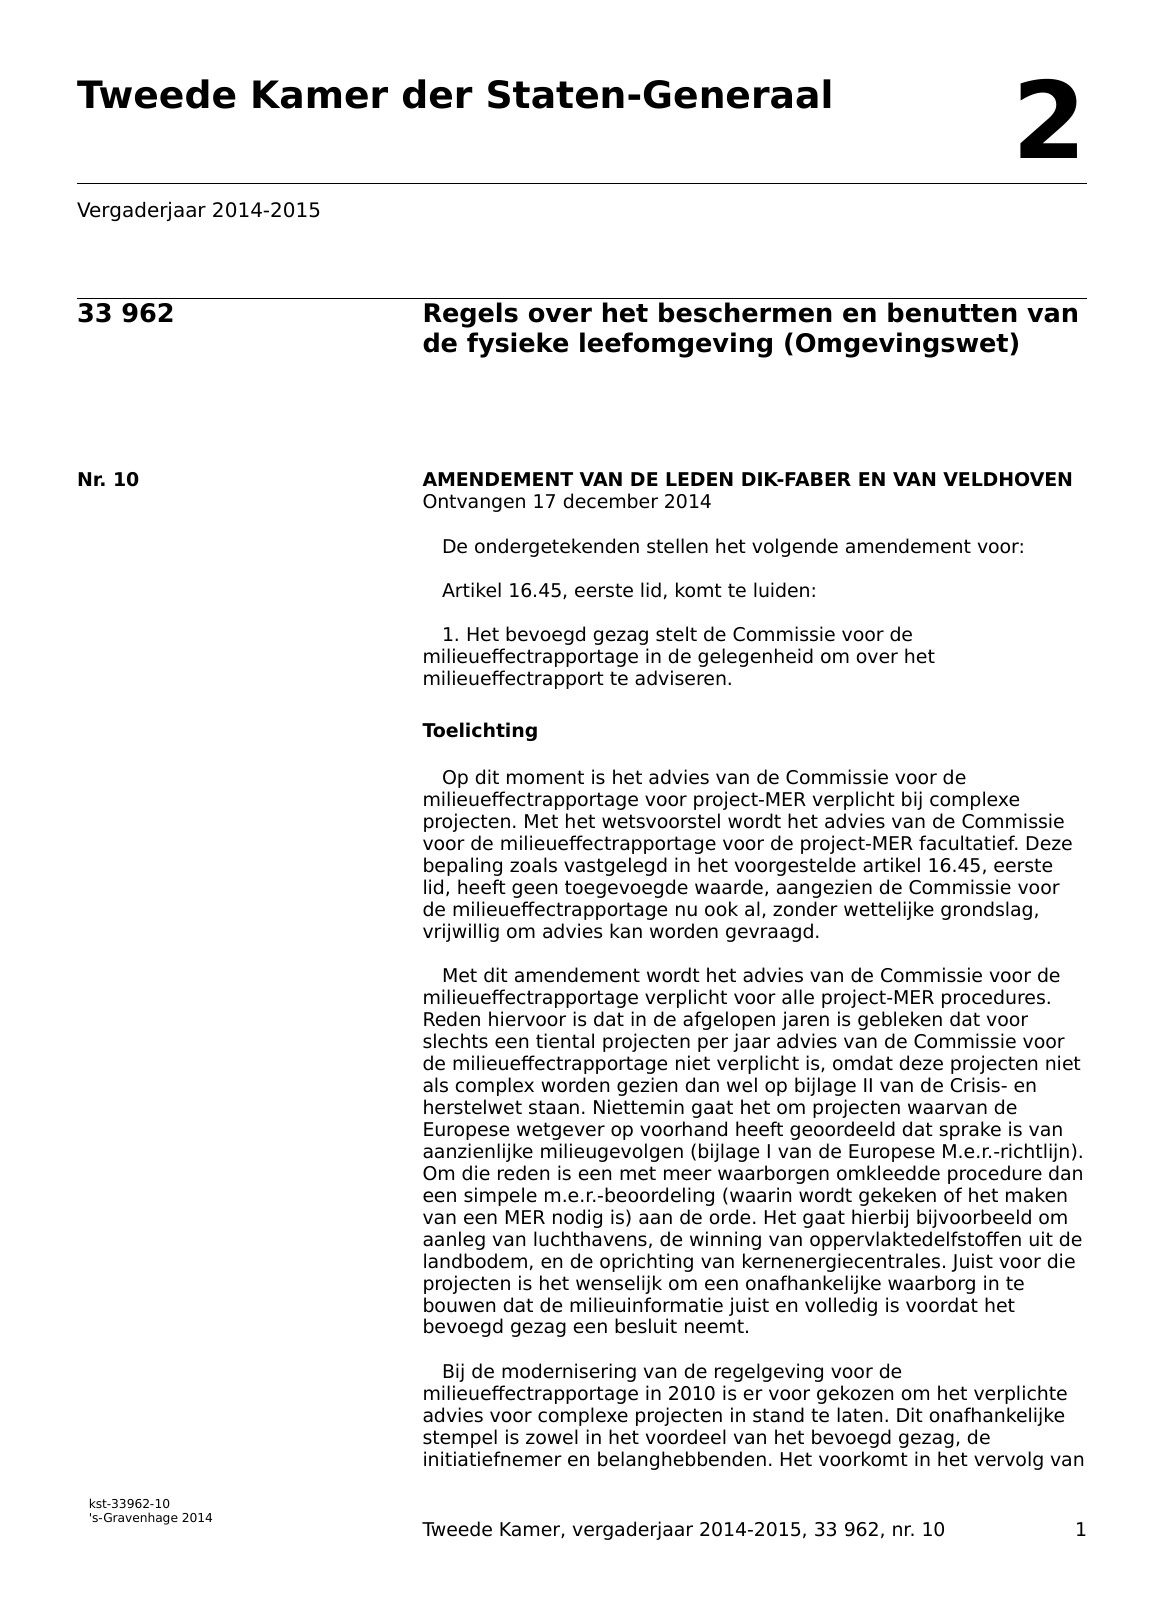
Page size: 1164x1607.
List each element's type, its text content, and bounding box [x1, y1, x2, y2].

text De ondergetekenden stellen het volgende amendement voor: [422, 536, 1087, 557]
subtitle Toelichting [422, 720, 1087, 742]
subtitle Nr. 10 AMENDEMENT VAN DE LEDEN DIK-FABER EN VAN VELDHOVEN [77, 469, 1087, 491]
text kst-33962-10 [88, 1497, 323, 1511]
text Bij de modernisering van de regelgeving voor de milieueffectrapportage in 2010 is er voor gekozen om het verplichte advies voor complexe projecten in stand te laten. Dit onafhankelijke stempel is zowel in het voordeel van het bevoegd gezag, de initiatiefnemer en belanghebbenden. Het voorkomt in het vervolg van [422, 1361, 1087, 1471]
text Ontvangen 17 december 2014 [422, 491, 1087, 513]
text Artikel 16.45, eerste lid, komt te luiden: [422, 580, 1087, 602]
subtitle 33 962 Regels over het beschermen en benutten van de fysieke leefomgeving (Omgevingswet) [77, 299, 1087, 358]
table_header 2 [886, 59, 1087, 183]
table_cell Vergaderjaar 2014-2015 [77, 184, 1087, 298]
text Met dit amendement wordt het advies van de Commissie voor de milieueffectrapportage verplicht voor alle project-MER procedures. Reden hiervoor is dat in de afgelopen jaren is gebleken dat voor slechts een tiental projecten per jaar advies van de Commissie voor de milieueffectrapportage niet verplicht is, omdat deze projecten niet als complex worden gezien dan wel op bijlage II van de Crisis- en herstelwet staan. Niettemin gaat het om projecten waarvan de Europese wetgever op voorhand heeft geoordeeld dat sprake is van aanzienlijke milieugevolgen (bijlage I van de Europese M.e.r.-richtlijn). Om die reden is een met meer waarborgen omkleedde procedure dan een simpele m.e.r.-beoordeling (waarin wordt gekeken of het maken van een MER nodig is) aan de orde. Het gaat hierbij bijvoorbeeld om aanleg van luchthavens, de winning van oppervlaktedelfstoffen uit de landbodem, en de oprichting van kernenergiecentrales. Juist voor die projecten is het wenselijk om een onafhankelijke waarborg in te bouwen dat de milieuinformatie juist en volledig is voordat het bevoegd gezag een besluit neemt. [422, 965, 1087, 1338]
table_header Tweede Kamer der Staten-Generaal [77, 59, 886, 183]
text 1. Het bevoegd gezag stelt de Commissie voor de milieueffectrapportage in de gelegenheid om over het milieueffectrapport te adviseren. [422, 624, 1087, 690]
text Op dit moment is het advies van de Commissie voor de milieueffectrapportage voor project-MER verplicht bij complexe projecten. Met het wetsvoorstel wordt het advies van de Commissie voor de milieueffectrapportage voor de project-MER facultatief. Deze bepaling zoals vastgelegd in het voorgestelde artikel 16.45, eerste lid, heeft geen toegevoegde waarde, aangezien de Commissie voor de milieueffectrapportage nu ook al, zonder wettelijke grondslag, vrijwillig om advies kan worden gevraagd. [422, 767, 1087, 943]
text 's-Gravenhage 2014 [88, 1511, 323, 1525]
